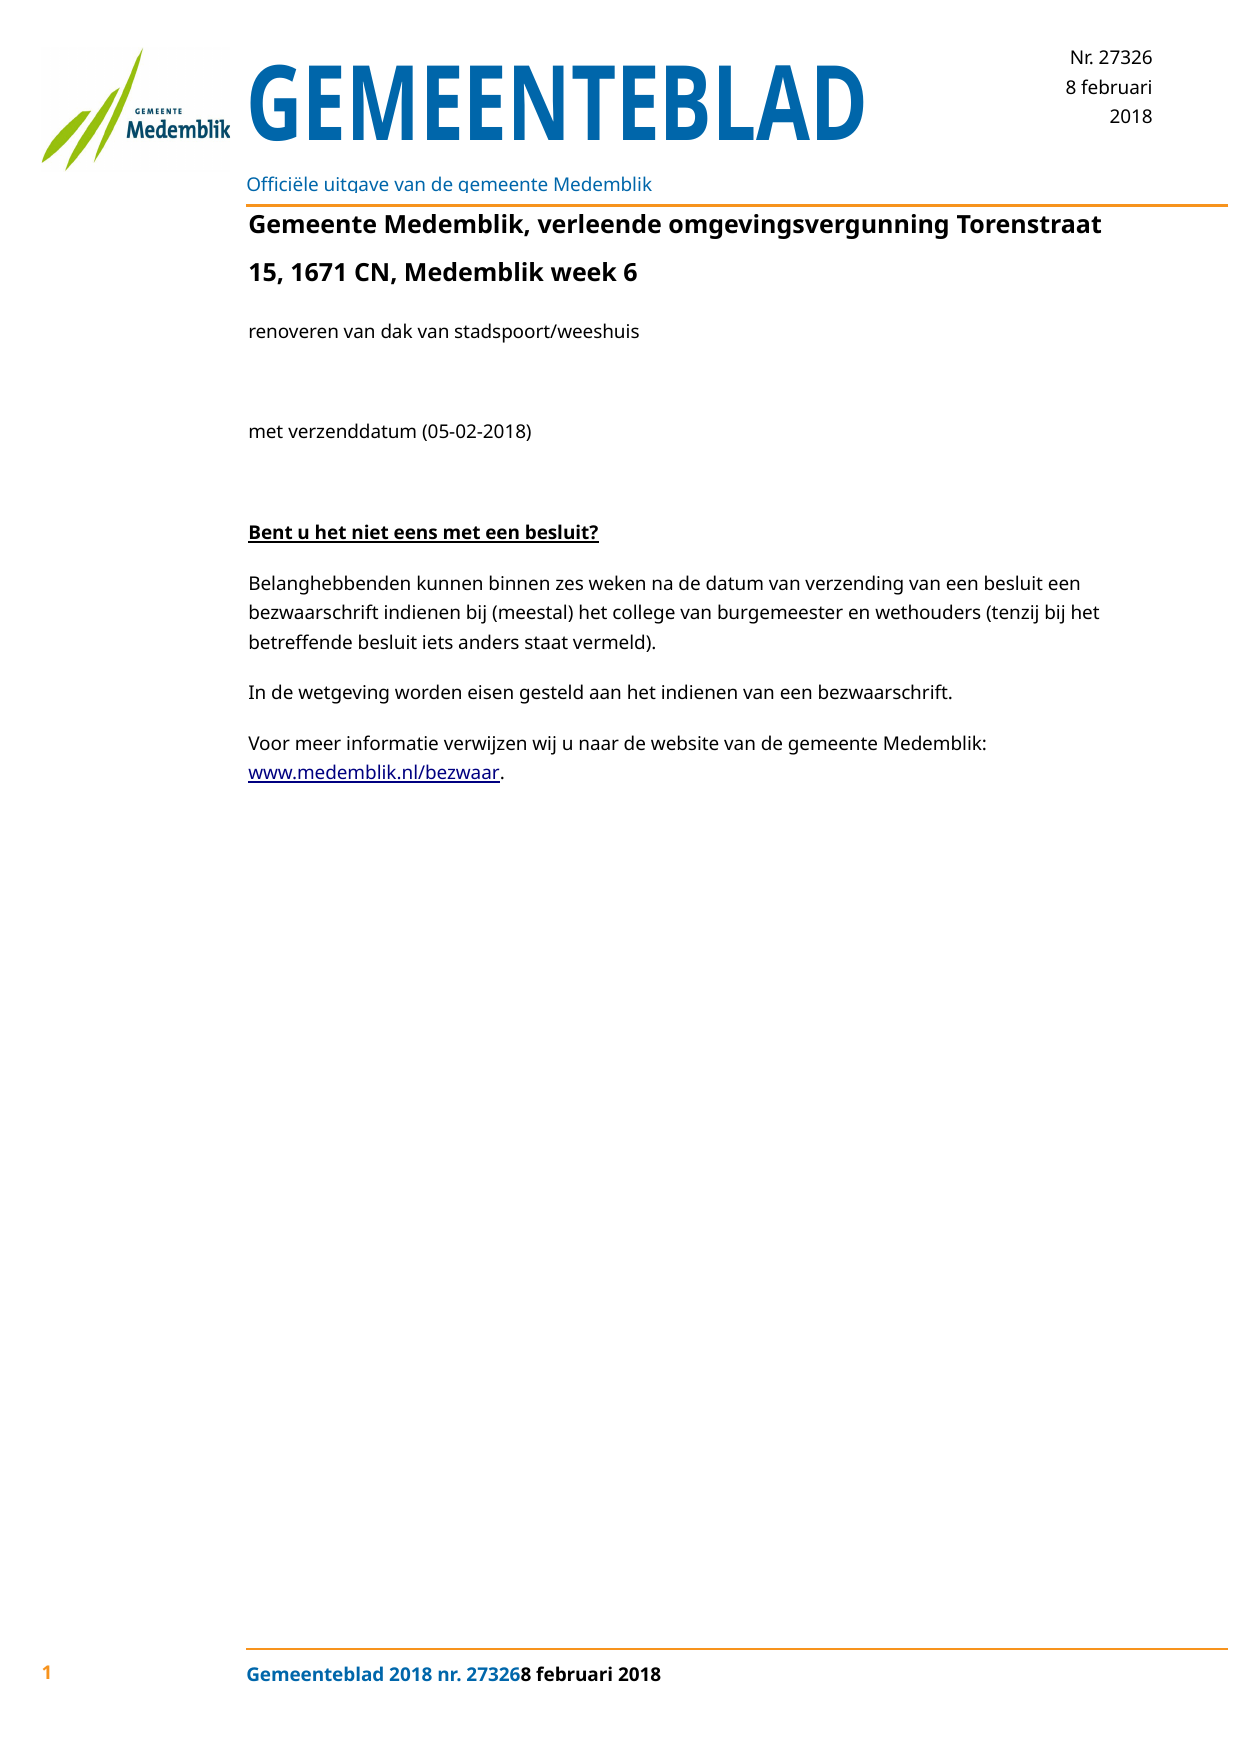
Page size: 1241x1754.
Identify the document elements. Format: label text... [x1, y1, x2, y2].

picture [41, 47, 231, 172]
text Bent u het niet eens met een besluit? [248, 519, 1152, 545]
text renoveren van dak van stadspoort/weeshuis [248, 318, 1152, 344]
text Gemeente Medemblik, verleende omgevingsvergunning Torenstraat 15, 1671 CN, Medemblik week 6 [248, 207, 1152, 288]
text Belanghebbenden kunnen binnen zes weken na de datum van verzending van een besluit een bezwaarschrift indienen bij (meestal) het college van burgemeester en wethouders (tenzij bij het betreffende besluit iets anders staat vermeld). [248, 570, 1152, 655]
text met verzenddatum (05-02-2018) [248, 419, 1152, 444]
text Voor meer informatie verwijzen wij u naar de website van de gemeente Medemblik: www.medemblik.nl/bezwaar. [248, 730, 1152, 785]
text In de wetgeving worden eisen gesteld aan het indienen van een bezwaarschrift. [248, 679, 1152, 705]
